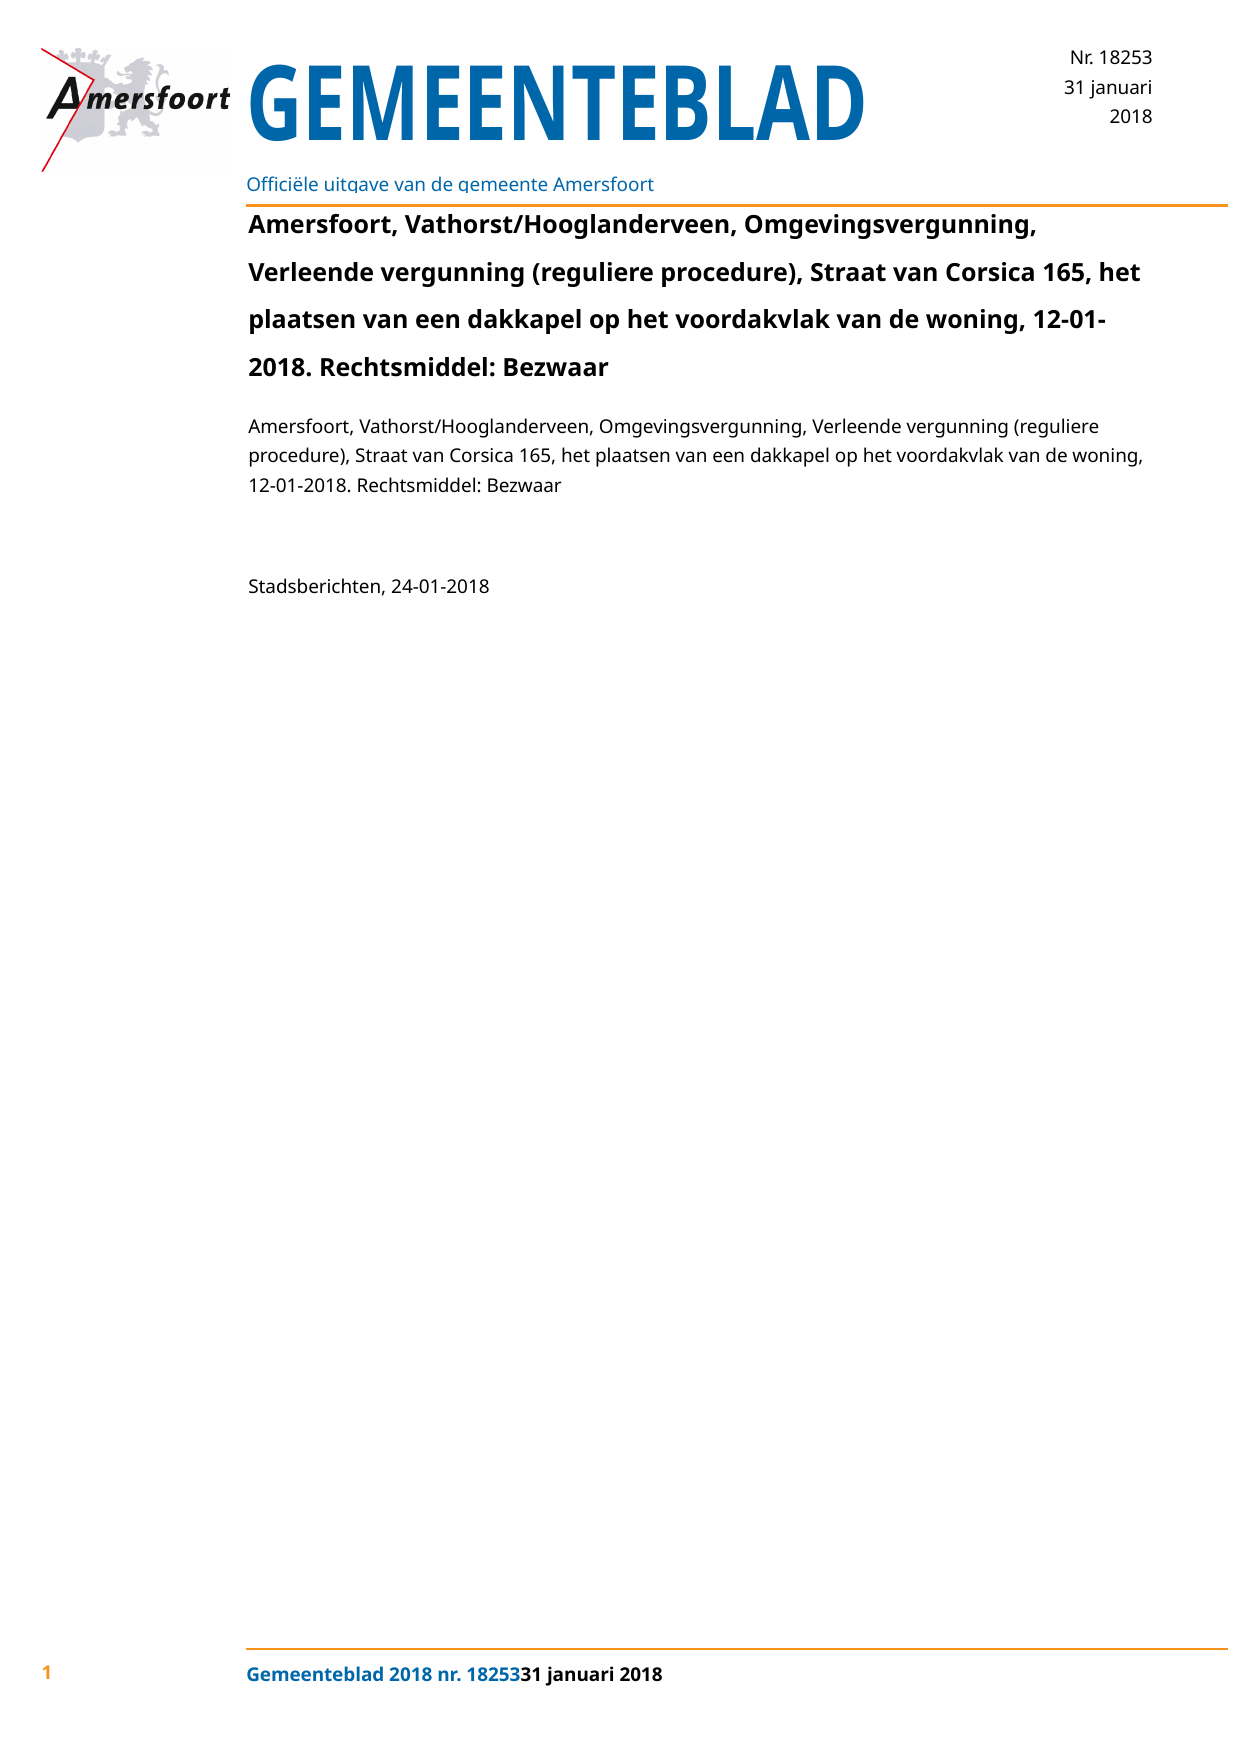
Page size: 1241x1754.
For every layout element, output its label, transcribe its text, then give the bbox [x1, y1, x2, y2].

text Amersfoort, Vathorst/Hooglanderveen, Omgevingsvergunning, Verleende vergunning (reguliere procedure), Straat van Corsica 165, het plaatsen van een dakkapel op het voordakvlak van de woning, 12-01-2018. Rechtsmiddel: Bezwaar [248, 413, 1152, 498]
text Stadsberichten, 24-01-2018 [248, 573, 1152, 599]
picture [41, 47, 231, 172]
text Amersfoort, Vathorst/Hooglanderveen, Omgevingsvergunning, Verleende vergunning (reguliere procedure), Straat van Corsica 165, het plaatsen van een dakkapel op het voordakvlak van de woning, 12-01-2018. Rechtsmiddel: Bezwaar [248, 207, 1152, 384]
